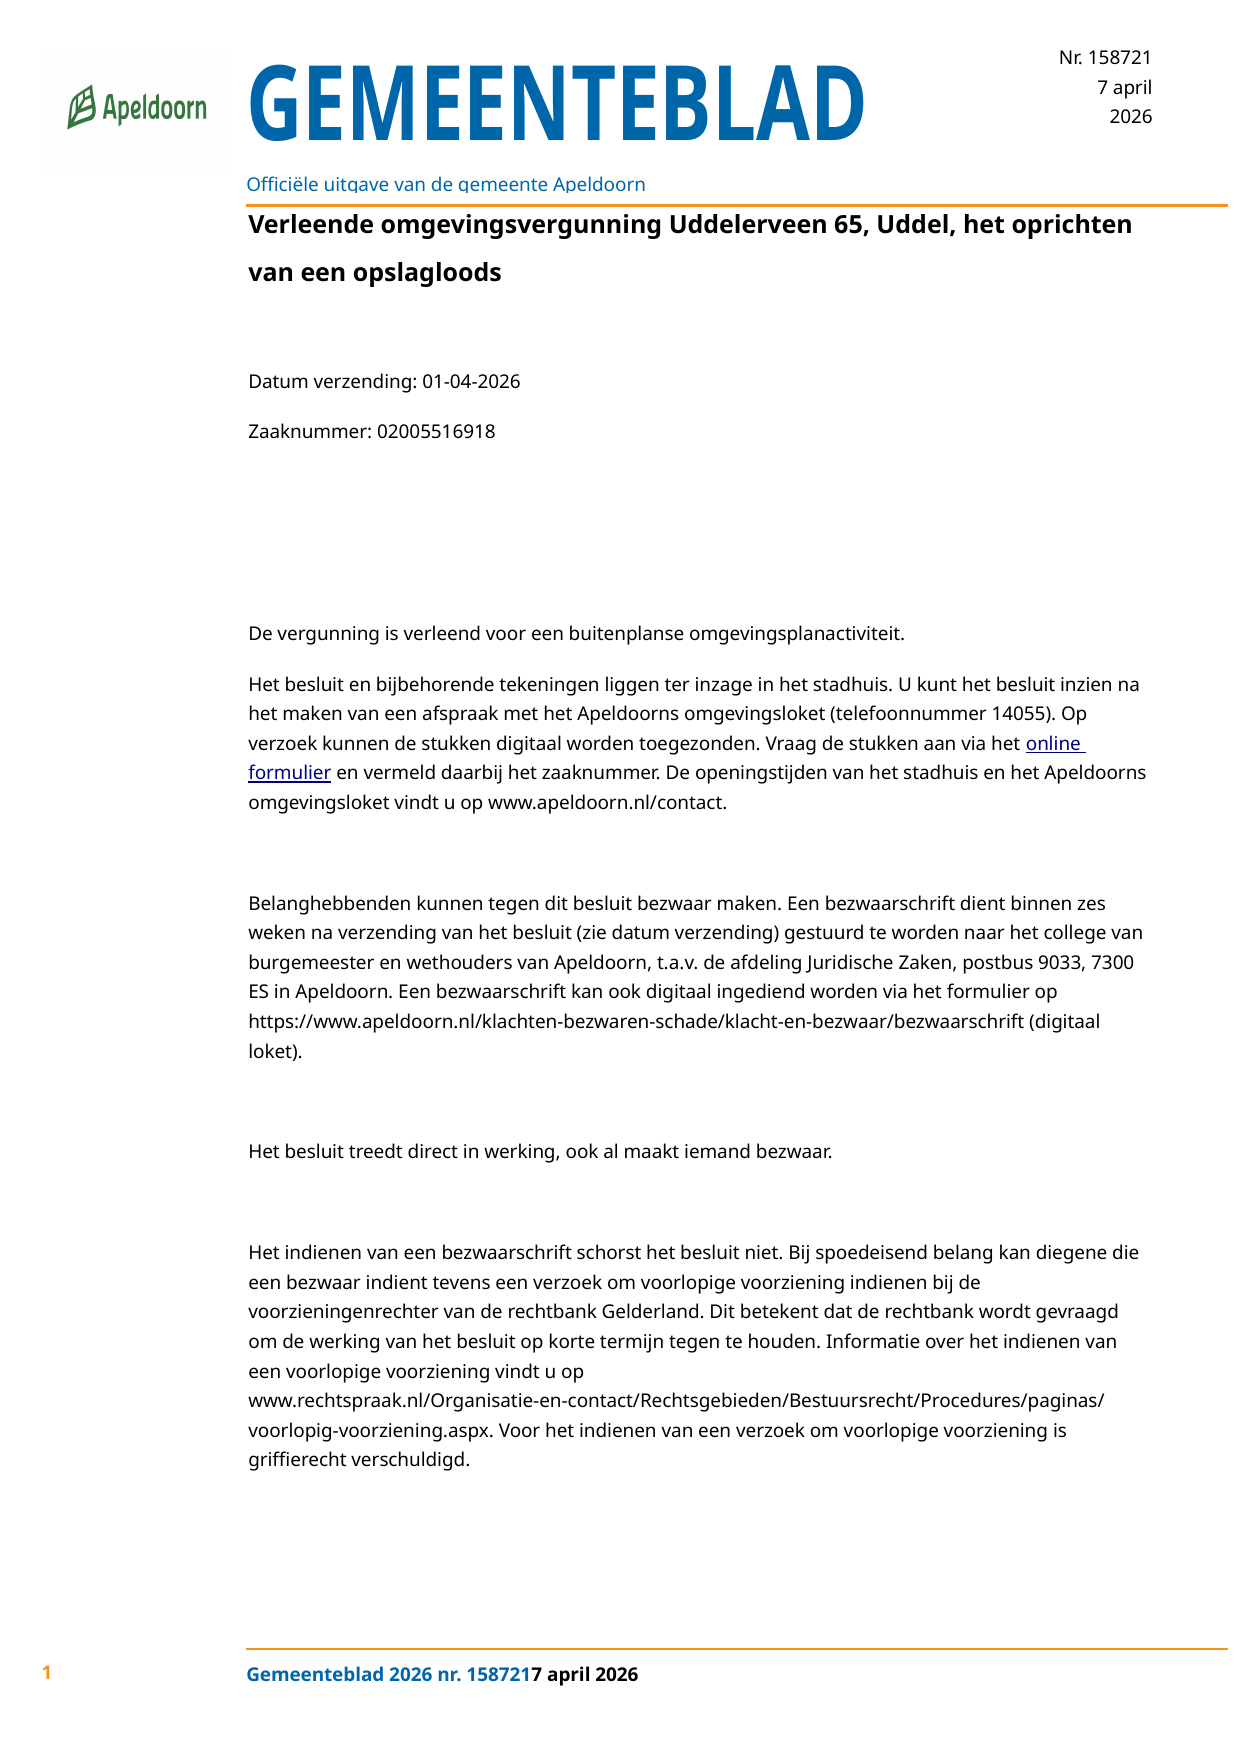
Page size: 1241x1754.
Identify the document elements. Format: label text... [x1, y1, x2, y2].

text Het besluit en bijbehorende tekeningen liggen ter inzage in het stadhuis. U kunt het besluit inzien na het maken van een afspraak met het Apeldoorns omgevingsloket (telefoonnummer 14055). Op verzoek kunnen de stukken digitaal worden toegezonden. Vraag de stukken aan via het online formulier en vermeld daarbij het zaaknummer. De openingstijden van het stadhuis en het Apeldoorns omgevingsloket vindt u op www.apeldoorn.nl/contact. [248, 671, 1152, 815]
picture [41, 47, 231, 172]
text Belanghebbenden kunnen tegen dit besluit bezwaar maken. Een bezwaarschrift dient binnen zes weken na verzending van het besluit (zie datum verzending) gestuurd te worden naar het college van burgemeester en wethouders van Apeldoorn, t.a.v. de afdeling Juridische Zaken, postbus 9033, 7300 ES in Apeldoorn. Een bezwaarschrift kan ook digitaal ingediend worden via het formulier op https://www.apeldoorn.nl/klachten-bezwaren-schade/klacht-en-bezwaar/bezwaarschrift (digitaal loket). [248, 890, 1152, 1064]
text Datum verzending: 01-04-2026 [248, 368, 1152, 394]
text De vergunning is verleend voor een buitenplanse omgevingsplanactiviteit. [248, 620, 1152, 646]
text Zaaknummer: 02005516918 [248, 419, 1152, 444]
text Verleende omgevingsvergunning Uddelerveen 65, Uddel, het oprichten van een opslagloods [248, 207, 1152, 288]
text Het indienen van een bezwaarschrift schorst het besluit niet. Bij spoedeisend belang kan diegene die een bezwaar indient tevens een verzoek om voorlopige voorziening indienen bij de voorzieningenrechter van de rechtbank Gelderland. Dit betekent dat de rechtbank wordt gevraagd om de werking van het besluit op korte termijn tegen te houden. Informatie over het indienen van een voorlopige voorziening vindt u op www.rechtspraak.nl/Organisatie-en-contact/Rechtsgebieden/Bestuursrecht/Procedures/paginas/voorlopig-voorziening.aspx. Voor het indienen van een verzoek om voorlopige voorziening is griffierecht verschuldigd. [248, 1239, 1152, 1472]
text Het besluit treedt direct in werking, ook al maakt iemand bezwaar. [248, 1139, 1152, 1164]
